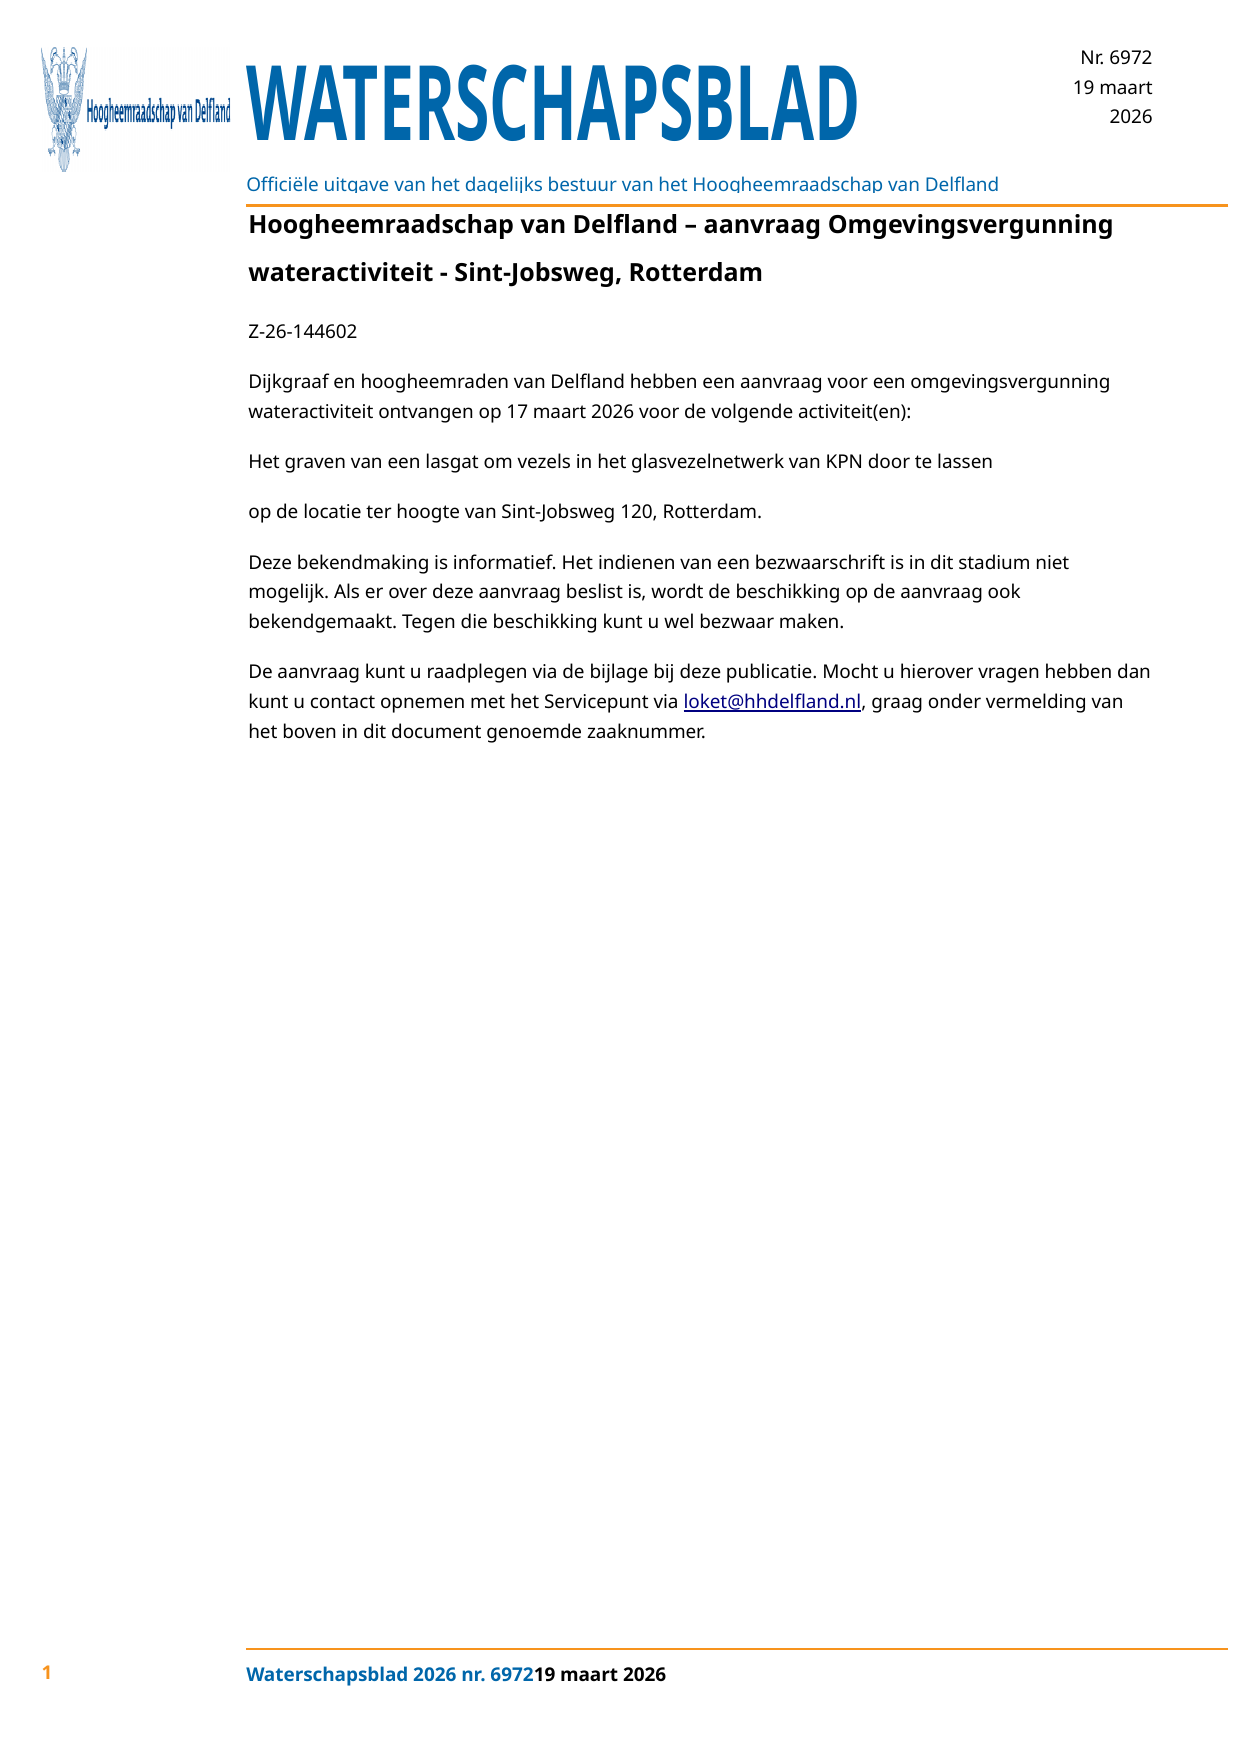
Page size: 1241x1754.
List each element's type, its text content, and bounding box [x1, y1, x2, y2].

text op de locatie ter hoogte van Sint-Jobsweg 120, Rotterdam. [248, 499, 1152, 524]
text Hoogheemraadschap van Delfland – aanvraag Omgevingsvergunning wateractiviteit - Sint-Jobsweg, Rotterdam [248, 207, 1152, 288]
picture [41, 47, 231, 172]
text De aanvraag kunt u raadplegen via de bijlage bij deze publicatie. Mocht u hierover vragen hebben dan kunt u contact opnemen met het Servicepunt via loket@hhdelfland.nl, graag onder vermelding van het boven in dit document genoemde zaaknummer. [248, 659, 1152, 744]
text Z-26-144602 [248, 318, 1152, 344]
text Deze bekendmaking is informatief. Het indienen van een bezwaarschrift is in dit stadium niet mogelijk. Als er over deze aanvraag beslist is, wordt de beschikking op de aanvraag ook bekendgemaakt. Tegen die beschikking kunt u wel bezwaar maken. [248, 549, 1152, 634]
text Dijkgraaf en hoogheemraden van Delfland hebben een aanvraag voor een omgevingsvergunning wateractiviteit ontvangen op 17 maart 2026 voor de volgende activiteit(en): [248, 368, 1152, 424]
text Het graven van een lasgat om vezels in het glasvezelnetwerk van KPN door te lassen [248, 448, 1152, 474]
